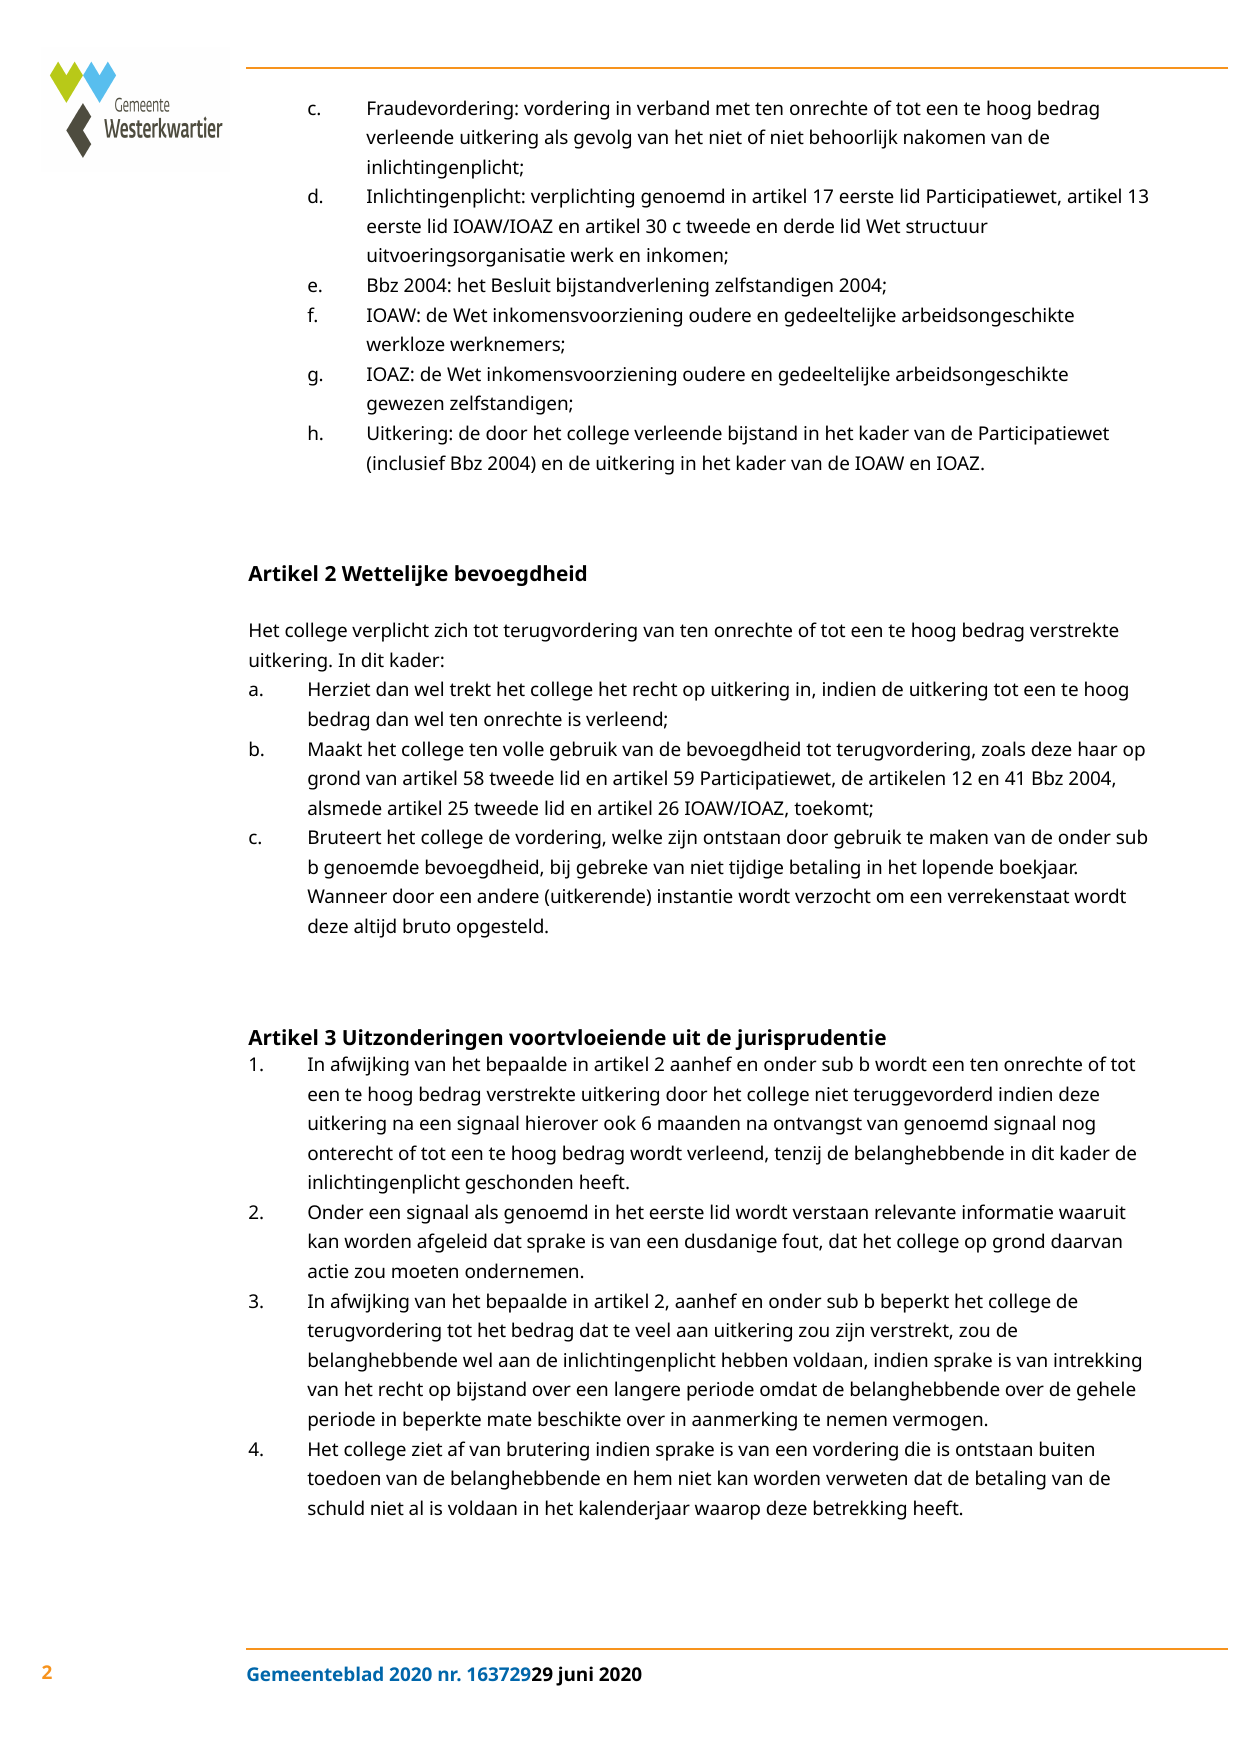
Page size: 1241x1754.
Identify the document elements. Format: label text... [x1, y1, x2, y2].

list Fraudevordering: vordering in verband met ten onrechte of tot een te hoog bedrag verleende uitkering als gevolg van het niet of niet behoorlijk nakomen van de inlichtingenplicht; [307, 95, 1152, 180]
list In afwijking van het bepaalde in artikel 2, aanhef en onder sub b beperkt het college de terugvordering tot het bedrag dat te veel aan uitkering zou zijn verstrekt, zou de belanghebbende wel aan de inlichtingenplicht hebben voldaan, indien sprake is van intrekking van het recht op bijstand over een langere periode omdat de belanghebbende over de gehele periode in beperkte mate beschikte over in aanmerking te nemen vermogen. [248, 1288, 1152, 1432]
list Uitkering: de door het college verleende bijstand in het kader van de Participatiewet (inclusief Bbz 2004) en de uitkering in het kader van de IOAW en IOAZ. [307, 420, 1152, 476]
picture [41, 47, 231, 172]
list Het college ziet af van brutering indien sprake is van een vordering die is ontstaan buiten toedoen van de belanghebbende en hem niet kan worden verweten dat de betaling van de schuld niet al is voldaan in het kalenderjaar waarop deze betrekking heeft. [248, 1436, 1152, 1521]
list Onder een signaal als genoemd in het eerste lid wordt verstaan relevante informatie waaruit kan worden afgeleid dat sprake is van een dusdanige fout, dat het college op grond daarvan actie zou moeten ondernemen. [248, 1199, 1152, 1284]
list Maakt het college ten volle gebruik van de bevoegdheid tot terugvordering, zoals deze haar op grond van artikel 58 tweede lid en artikel 59 Participatiewet, de artikelen 12 en 41 Bbz 2004, alsmede artikel 25 tweede lid en artikel 26 IOAW/IOAZ, toekomt; [248, 736, 1152, 821]
list Bbz 2004: het Besluit bijstandverlening zelfstandigen 2004; [307, 272, 1152, 298]
text Het college verplicht zich tot terugvordering van ten onrechte of tot een te hoog bedrag verstrekte uitkering. In dit kader: [248, 617, 1152, 673]
text Artikel 3 Uitzonderingen voortvloeiende uit de jurisprudentie [248, 1023, 1152, 1051]
list Inlichtingenplicht: verplichting genoemd in artikel 17 eerste lid Participatiewet, artikel 13 eerste lid IOAW/IOAZ en artikel 30 c tweede en derde lid Wet structuur uitvoeringsorganisatie werk en inkomen; [307, 183, 1152, 268]
list Herziet dan wel trekt het college het recht op uitkering in, indien de uitkering tot een te hoog bedrag dan wel ten onrechte is verleend; [248, 677, 1152, 732]
list Bruteert het college de vordering, welke zijn ontstaan door gebruik te maken van de onder sub b genoemde bevoegdheid, bij gebreke van niet tijdige betaling in het lopende boekjaar. Wanneer door een andere (uitkerende) instantie wordt verzocht om een verrekenstaat wordt deze altijd bruto opgesteld. [248, 824, 1152, 939]
list In afwijking van het bepaalde in artikel 2 aanhef en onder sub b wordt een ten onrechte of tot een te hoog bedrag verstrekte uitkering door het college niet teruggevorderd indien deze uitkering na een signaal hierover ook 6 maanden na ontvangst van genoemd signaal nog onterecht of tot een te hoog bedrag wordt verleend, tenzij de belanghebbende in dit kader de inlichtingenplicht geschonden heeft. [248, 1051, 1152, 1195]
list IOAZ: de Wet inkomensvoorziening oudere en gedeeltelijke arbeidsongeschikte gewezen zelfstandigen; [307, 361, 1152, 416]
text Artikel 2 Wettelijke bevoegdheid [248, 559, 1152, 588]
list IOAW: de Wet inkomensvoorziening oudere en gedeeltelijke arbeidsongeschikte werkloze werknemers; [307, 302, 1152, 357]
